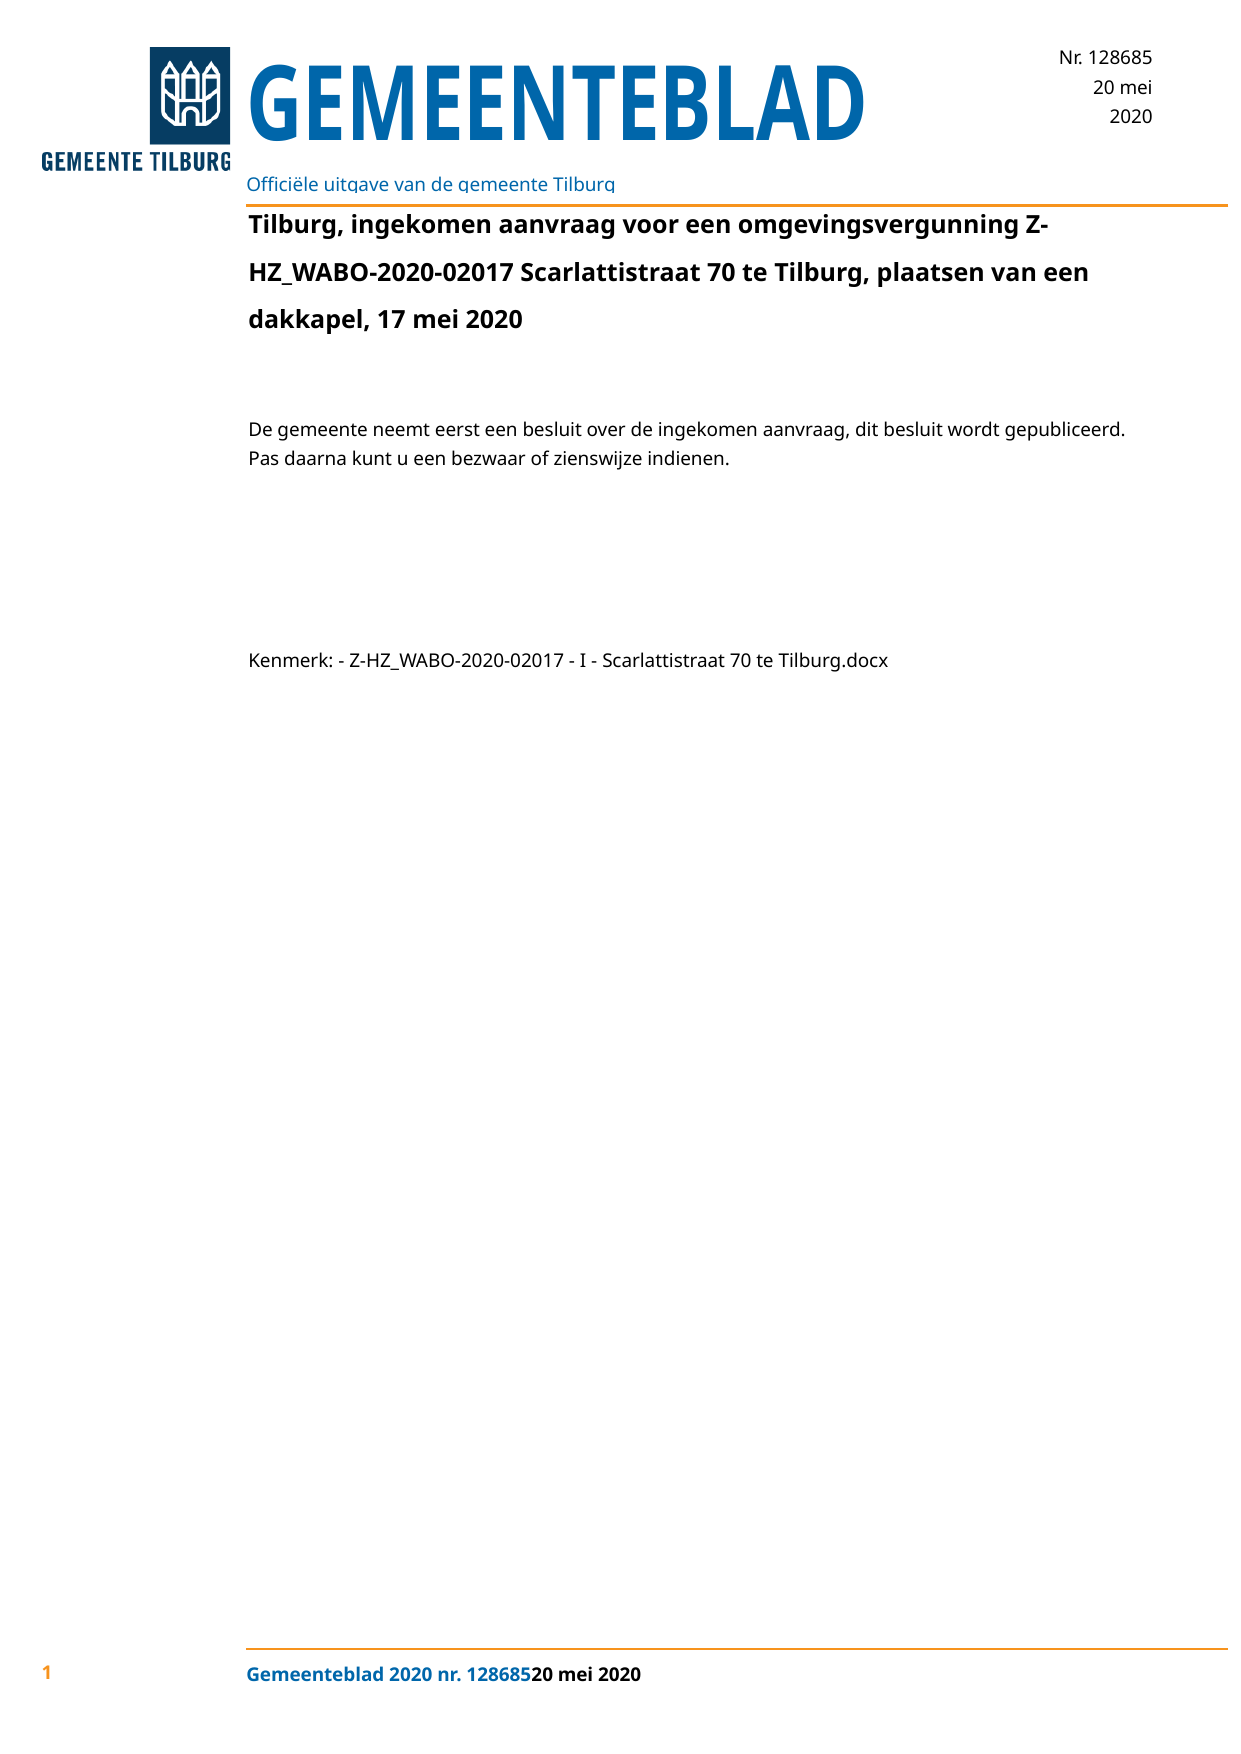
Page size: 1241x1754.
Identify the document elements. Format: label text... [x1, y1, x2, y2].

text Kenmerk: - Z-HZ_WABO-2020-02017 - I - Scarlattistraat 70 te Tilburg.docx [248, 647, 1152, 673]
text De gemeente neemt eerst een besluit over de ingekomen aanvraag, dit besluit wordt gepubliceerd. Pas daarna kunt u een bezwaar of zienswijze indienen. [248, 416, 1152, 471]
text Tilburg, ingekomen aanvraag voor een omgevingsvergunning Z-HZ_WABO-2020-02017 Scarlattistraat 70 te Tilburg, plaatsen van een dakkapel, 17 mei 2020 [248, 207, 1152, 336]
picture [41, 47, 231, 172]
